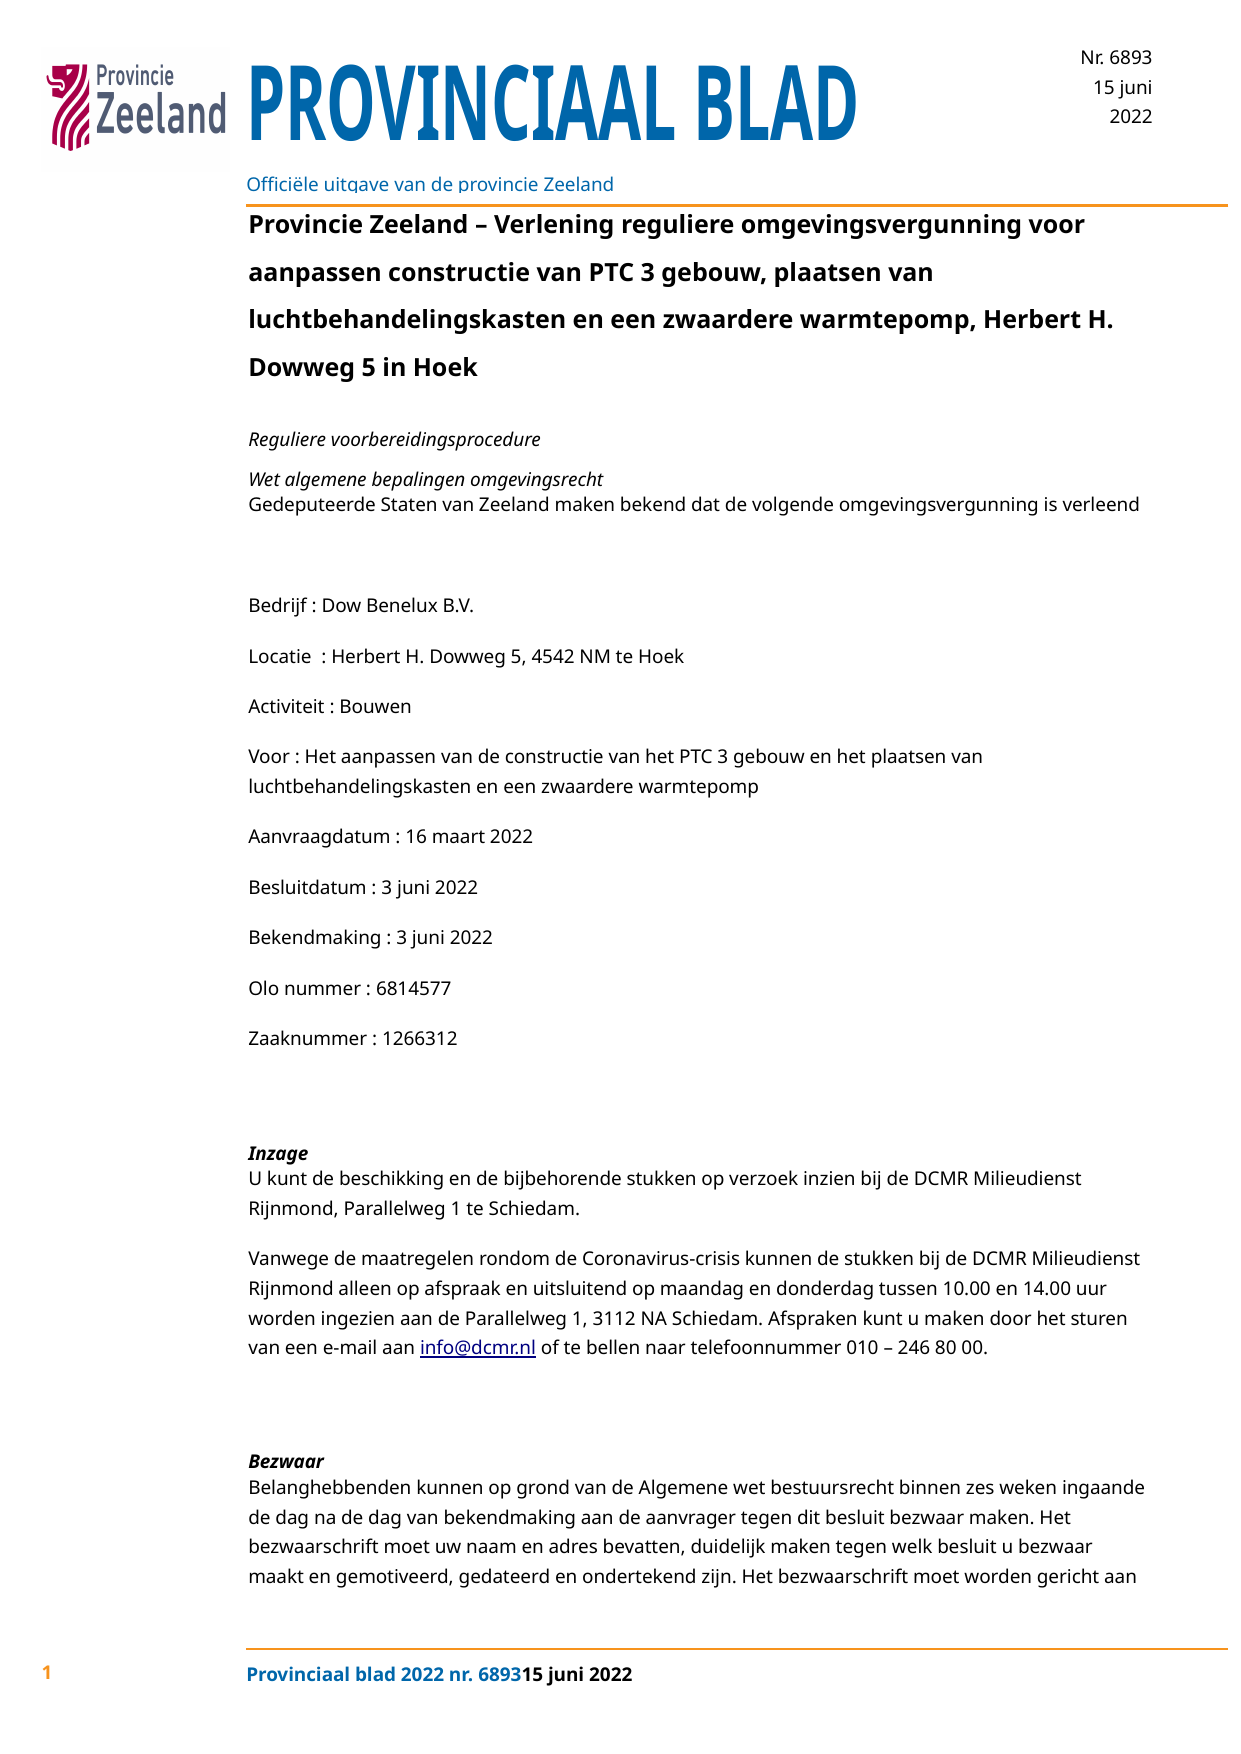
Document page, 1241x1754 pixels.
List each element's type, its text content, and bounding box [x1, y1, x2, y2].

text Zaaknummer : 1266312 [248, 1025, 1152, 1051]
text Activiteit : Bouwen [248, 693, 1152, 719]
text Olo nummer : 6814577 [248, 975, 1152, 1001]
picture [41, 47, 231, 172]
text U kunt de beschikking en de bijbehorende stukken op verzoek inzien bij de DCMR Milieudienst Rijnmond, Parallelweg 1 te Schiedam. [248, 1166, 1152, 1221]
text Provincie Zeeland – Verlening reguliere omgevingsvergunning voor aanpassen constructie van PTC 3 gebouw, plaatsen van luchtbehandelingskasten en een zwaardere warmtepomp, Herbert H. Dowweg 5 in Hoek [248, 207, 1152, 384]
text Vanwege de maatregelen rondom de Coronavirus-crisis kunnen de stukken bij de DCMR Milieudienst Rijnmond alleen op afspraak en uitsluitend op maandag en donderdag tussen 10.00 en 14.00 uur worden ingezien aan de Parallelweg 1, 3112 NA Schiedam. Afspraken kunt u maken door het sturen van een e-mail aan info@dcmr.nl of te bellen naar telefoonnummer 010 – 246 80 00. [248, 1246, 1152, 1360]
text Aanvraagdatum : 16 maart 2022 [248, 824, 1152, 849]
text Wet algemene bepalingen omgevingsrecht [248, 466, 1152, 492]
text Gedeputeerde Staten van Zeeland maken bekend dat de volgende omgevingsvergunning is verleend [248, 492, 1152, 517]
text Bezwaar [248, 1449, 1152, 1474]
text Bekendmaking : 3 juni 2022 [248, 924, 1152, 950]
text Bedrijf : Dow Benelux B.V. [248, 592, 1152, 618]
text Reguliere voorbereidingsprocedure [248, 427, 1152, 452]
text Locatie : Herbert H. Dowweg 5, 4542 NM te Hoek [248, 643, 1152, 669]
text Besluitdatum : 3 juni 2022 [248, 874, 1152, 900]
text Inzage [248, 1140, 1152, 1166]
text Belanghebbenden kunnen op grond van de Algemene wet bestuursrecht binnen zes weken ingaande de dag na de dag van bekendmaking aan de aanvrager tegen dit besluit bezwaar maken. Het bezwaarschrift moet uw naam en adres bevatten, duidelijk maken tegen welk besluit u bezwaar maakt en gemotiveerd, gedateerd en ondertekend zijn. Het bezwaarschrift moet worden gericht aan [248, 1474, 1152, 1589]
text Voor : Het aanpassen van de constructie van het PTC 3 gebouw en het plaatsen van luchtbehandelingskasten en een zwaardere warmtepomp [248, 744, 1152, 799]
